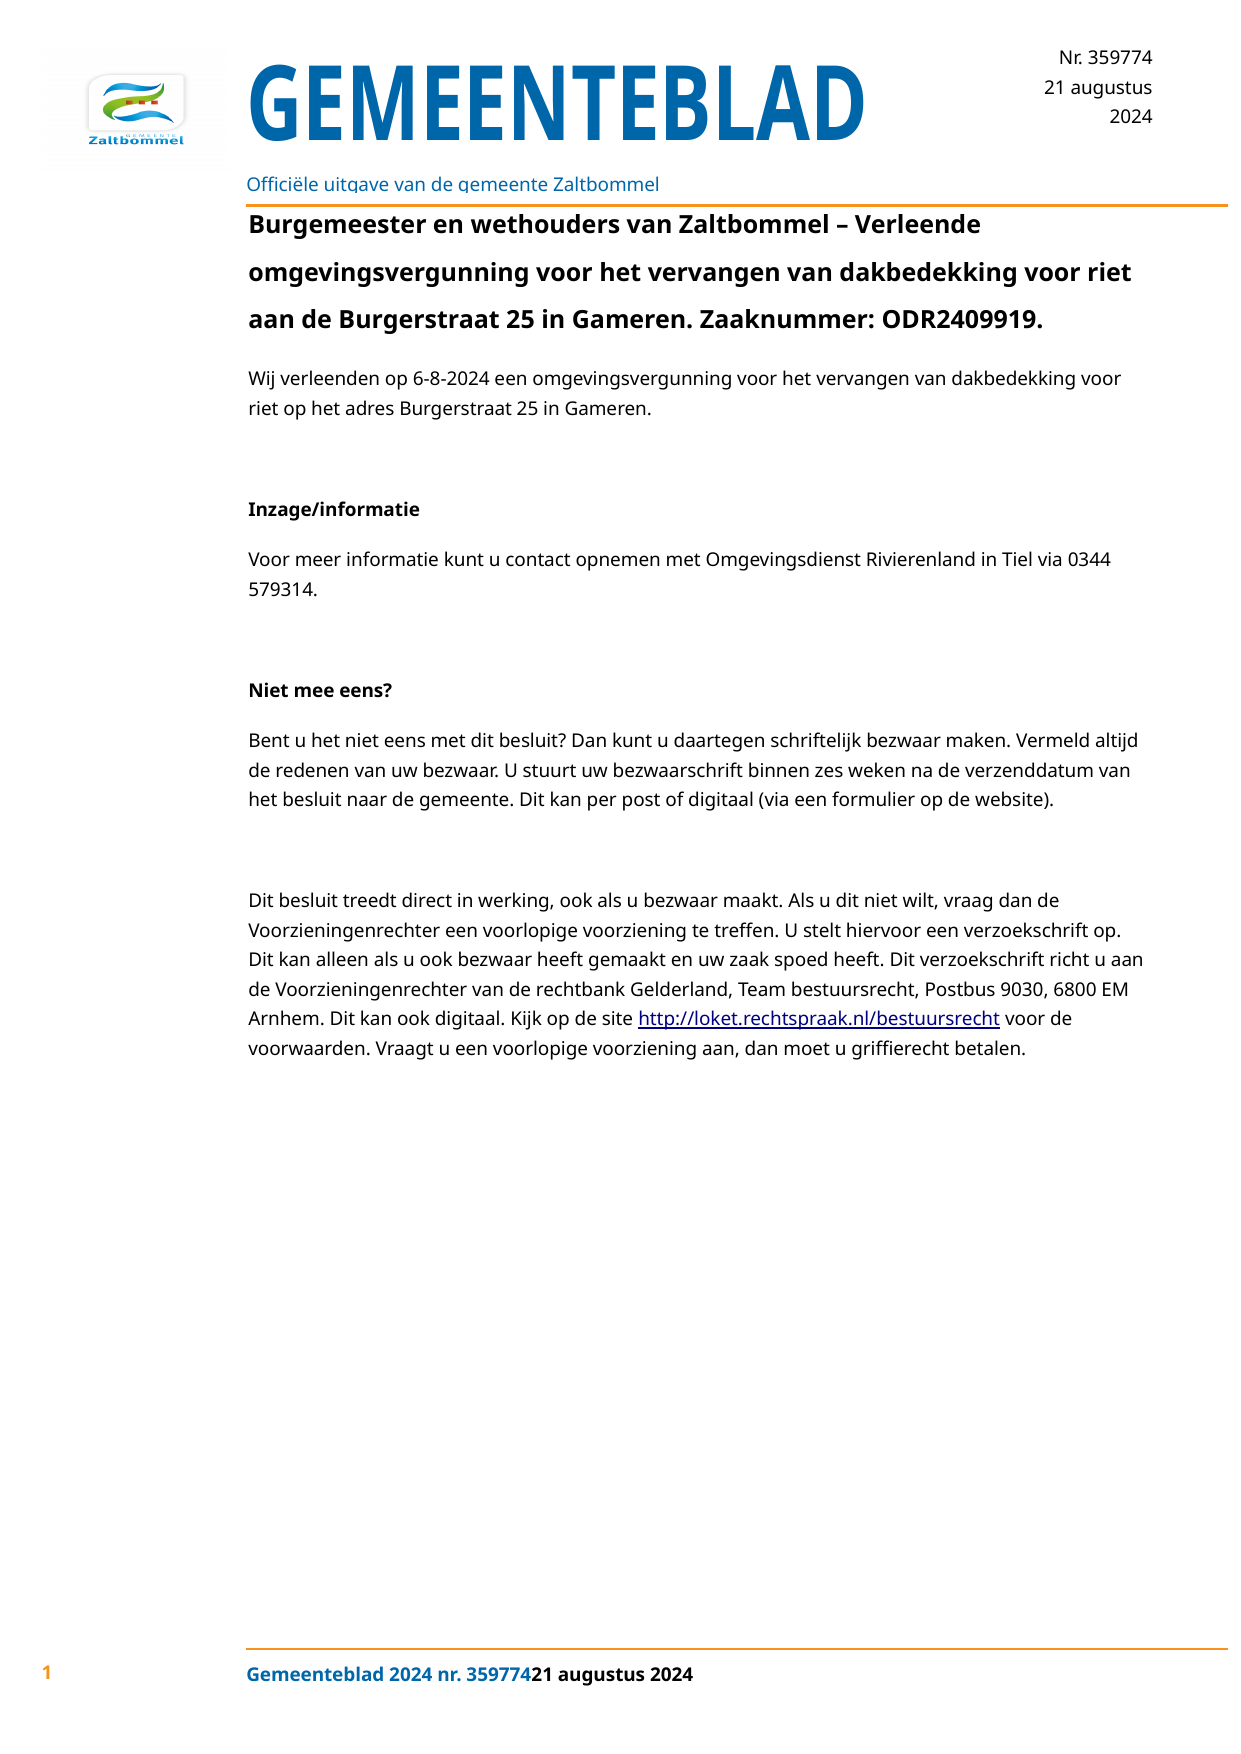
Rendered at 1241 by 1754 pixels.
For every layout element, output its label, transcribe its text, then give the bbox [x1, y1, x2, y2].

text Voor meer informatie kunt u contact opnemen met Omgevingsdienst Rivierenland in Tiel via 0344 579314. [248, 546, 1152, 602]
text Inzage/informatie [248, 496, 1152, 522]
text Niet mee eens? [248, 677, 1152, 702]
text Burgemeester en wethouders van Zaltbommel – Verleende omgevingsvergunning voor het vervangen van dakbedekking voor riet aan de Burgerstraat 25 in Gameren. Zaaknummer: ODR2409919. [248, 207, 1152, 336]
picture [41, 47, 231, 172]
text Bent u het niet eens met dit besluit? Dan kunt u daartegen schriftelijk bezwaar maken. Vermeld altijd de redenen van uw bezwaar. U stuurt uw bezwaarschrift binnen zes weken na de verzenddatum van het besluit naar de gemeente. Dit kan per post of digitaal (via een formulier op de website). [248, 727, 1152, 812]
text Wij verleenden op 6-8-2024 een omgevingsvergunning voor het vervangen van dakbedekking voor riet op het adres Burgerstraat 25 in Gameren. [248, 366, 1152, 421]
text Dit besluit treedt direct in werking, ook als u bezwaar maakt. Als u dit niet wilt, vraag dan de Voorzieningenrechter een voorlopige voorziening te treffen. U stelt hiervoor een verzoekschrift op. Dit kan alleen als u ook bezwaar heeft gemaakt en uw zaak spoed heeft. Dit verzoekschrift richt u aan de Voorzieningenrechter van de rechtbank Gelderland, Team bestuursrecht, Postbus 9030, 6800 EM Arnhem. Dit kan ook digitaal. Kijk op de site http://loket.rechtspraak.nl/bestuursrecht voor de voorwaarden. Vraagt u een voorlopige voorziening aan, dan moet u griffierecht betalen. [248, 887, 1152, 1061]
